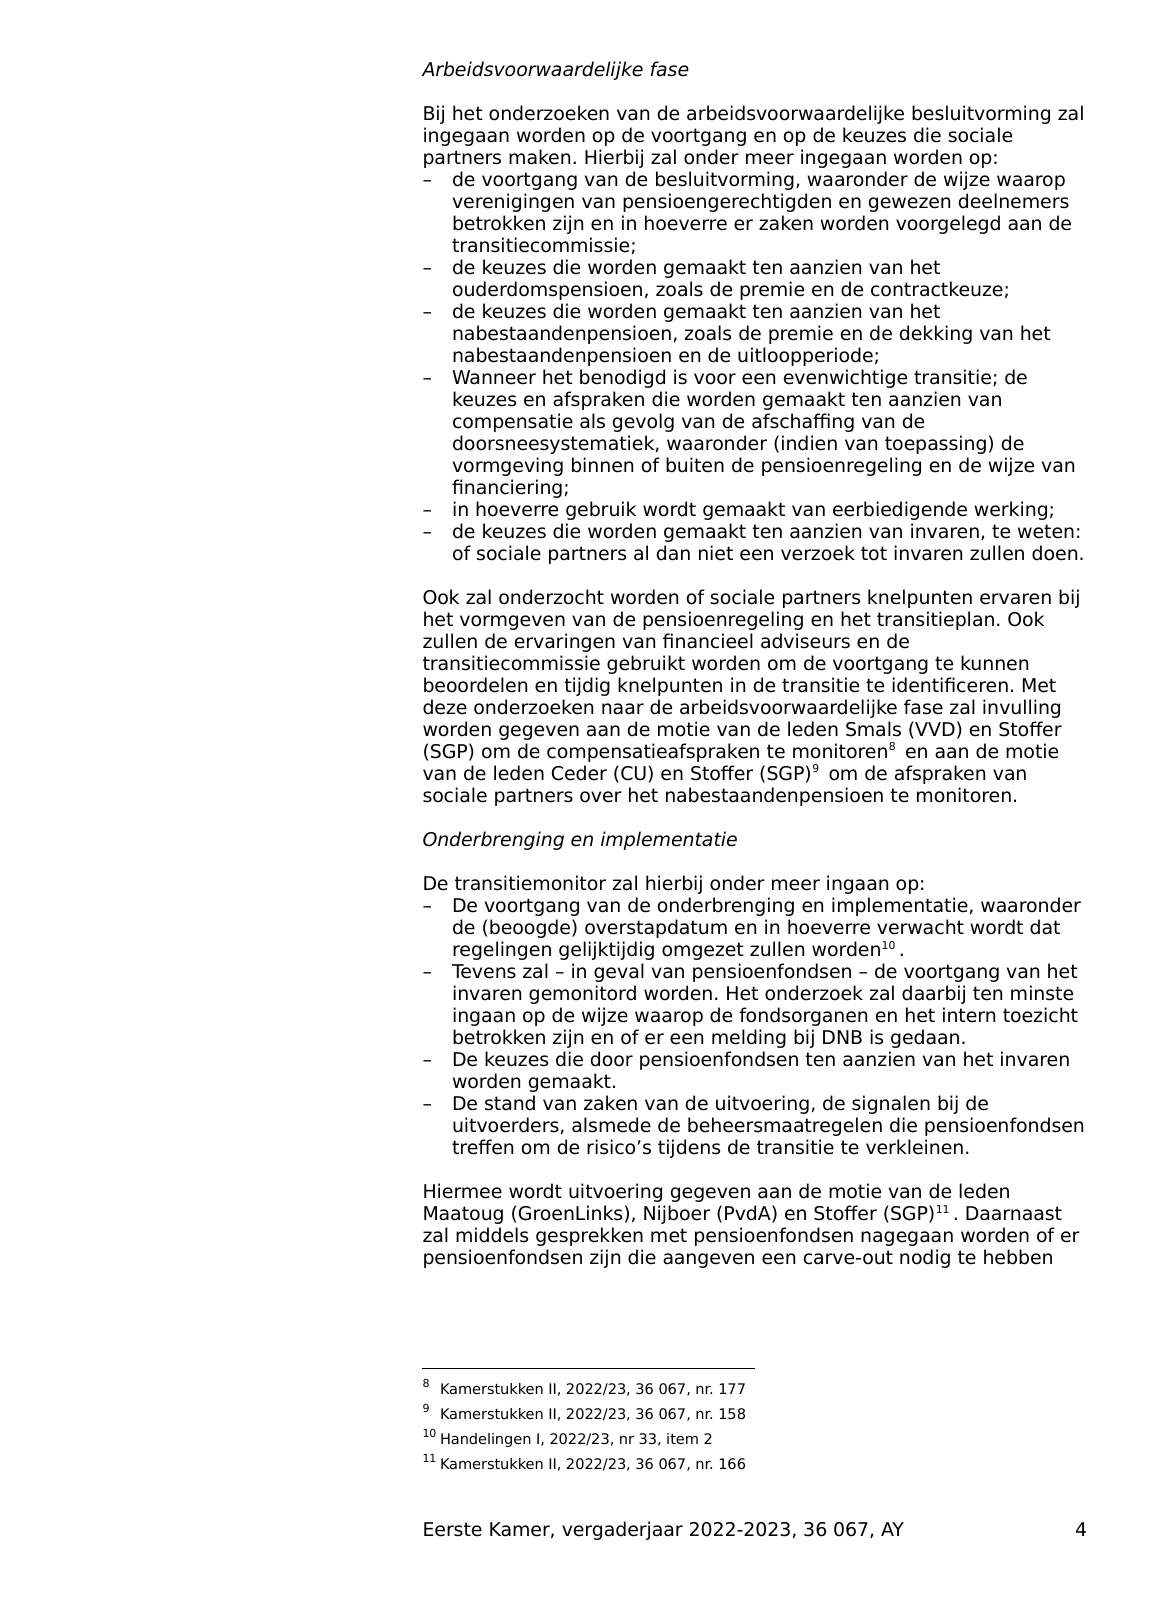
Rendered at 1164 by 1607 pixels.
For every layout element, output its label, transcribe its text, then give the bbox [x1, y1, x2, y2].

text – De stand van zaken van de uitvoering, de signalen bij de uitvoerders, alsmede de beheersmaatregelen die pensioenfondsen treffen om de risico’s tijdens de transitie te verkleinen. [422, 1093, 1087, 1159]
text Kamerstukken II, 2022/23, 36 067, nr. 158 [422, 1402, 1087, 1424]
text – de keuzes die worden gemaakt ten aanzien van invaren, te weten: of sociale partners al dan niet een verzoek tot invaren zullen doen. [422, 521, 1087, 565]
text – Tevens zal – in geval van pensioenfondsen – de voortgang van het invaren gemonitord worden. Het onderzoek zal daarbij ten minste ingaan op de wijze waarop de fondsorganen en het intern toezicht betrokken zijn en of er een melding bij DNB is gedaan. [422, 961, 1087, 1049]
text Kamerstukken II, 2022/23, 36 067, nr. 166 [422, 1452, 1087, 1474]
text Ook zal onderzocht worden of sociale partners knelpunten ervaren bij het vormgeven van de pensioenregeling en het transitieplan. Ook zullen de ervaringen van financieel adviseurs en de transitiecommissie gebruikt worden om de voortgang te kunnen beoordelen en tijdig knelpunten in de transitie te identificeren. Met deze onderzoeken naar de arbeidsvoorwaardelijke fase zal invulling worden gegeven aan de motie van de leden Smals (VVD) en Stoffer (SGP) om de compensatieafspraken te monitoren en aan de motie van de leden Ceder (CU) en Stoffer (SGP) om de afspraken van sociale partners over het nabestaandenpensioen te monitoren. [422, 587, 1087, 807]
text Bij het onderzoeken van de arbeidsvoorwaardelijke besluitvorming zal ingegaan worden op de voortgang en op de keuzes die sociale partners maken. Hierbij zal onder meer ingegaan worden op: [422, 103, 1087, 169]
text – De keuzes die door pensioenfondsen ten aanzien van het invaren worden gemaakt. [422, 1049, 1087, 1093]
text Hiermee wordt uitvoering gegeven aan de motie van de leden Maatoug (GroenLinks), Nijboer (PvdA) en Stoffer (SGP). Daarnaast zal middels gesprekken met pensioenfondsen nagegaan worden of er pensioenfondsen zijn die aangeven een carve-out nodig te hebben [422, 1181, 1087, 1269]
text – Wanneer het benodigd is voor een evenwichtige transitie; de keuzes en afspraken die worden gemaakt ten aanzien van compensatie als gevolg van de afschaffing van de doorsneesystematiek, waaronder (indien van toepassing) de vormgeving binnen of buiten de pensioenregeling en de wijze van financiering; [422, 367, 1087, 499]
subtitle Onderbrenging en implementatie [422, 829, 1087, 851]
text – De voortgang van de onderbrenging en implementatie, waaronder de (beoogde) overstapdatum en in hoeverre verwacht wordt dat regelingen gelijktijdig omgezet zullen worden. [422, 895, 1087, 961]
text – de keuzes die worden gemaakt ten aanzien van het nabestaandenpensioen, zoals de premie en de dekking van het nabestaandenpensioen en de uitloopperiode; [422, 301, 1087, 367]
text – de keuzes die worden gemaakt ten aanzien van het ouderdomspensioen, zoals de premie en de contractkeuze; [422, 257, 1087, 301]
text Kamerstukken II, 2022/23, 36 067, nr. 177 [422, 1377, 1087, 1399]
text – de voortgang van de besluitvorming, waaronder de wijze waarop verenigingen van pensioengerechtigden en gewezen deelnemers betrokken zijn en in hoeverre er zaken worden voorgelegd aan de transitiecommissie; [422, 169, 1087, 257]
text – in hoeverre gebruik wordt gemaakt van eerbiedigende werking; [422, 499, 1087, 521]
text Handelingen I, 2022/23, nr 33, item 2 [422, 1427, 1087, 1449]
subtitle Arbeidsvoorwaardelijke fase [422, 59, 1087, 81]
text De transitiemonitor zal hierbij onder meer ingaan op: [422, 873, 1087, 895]
